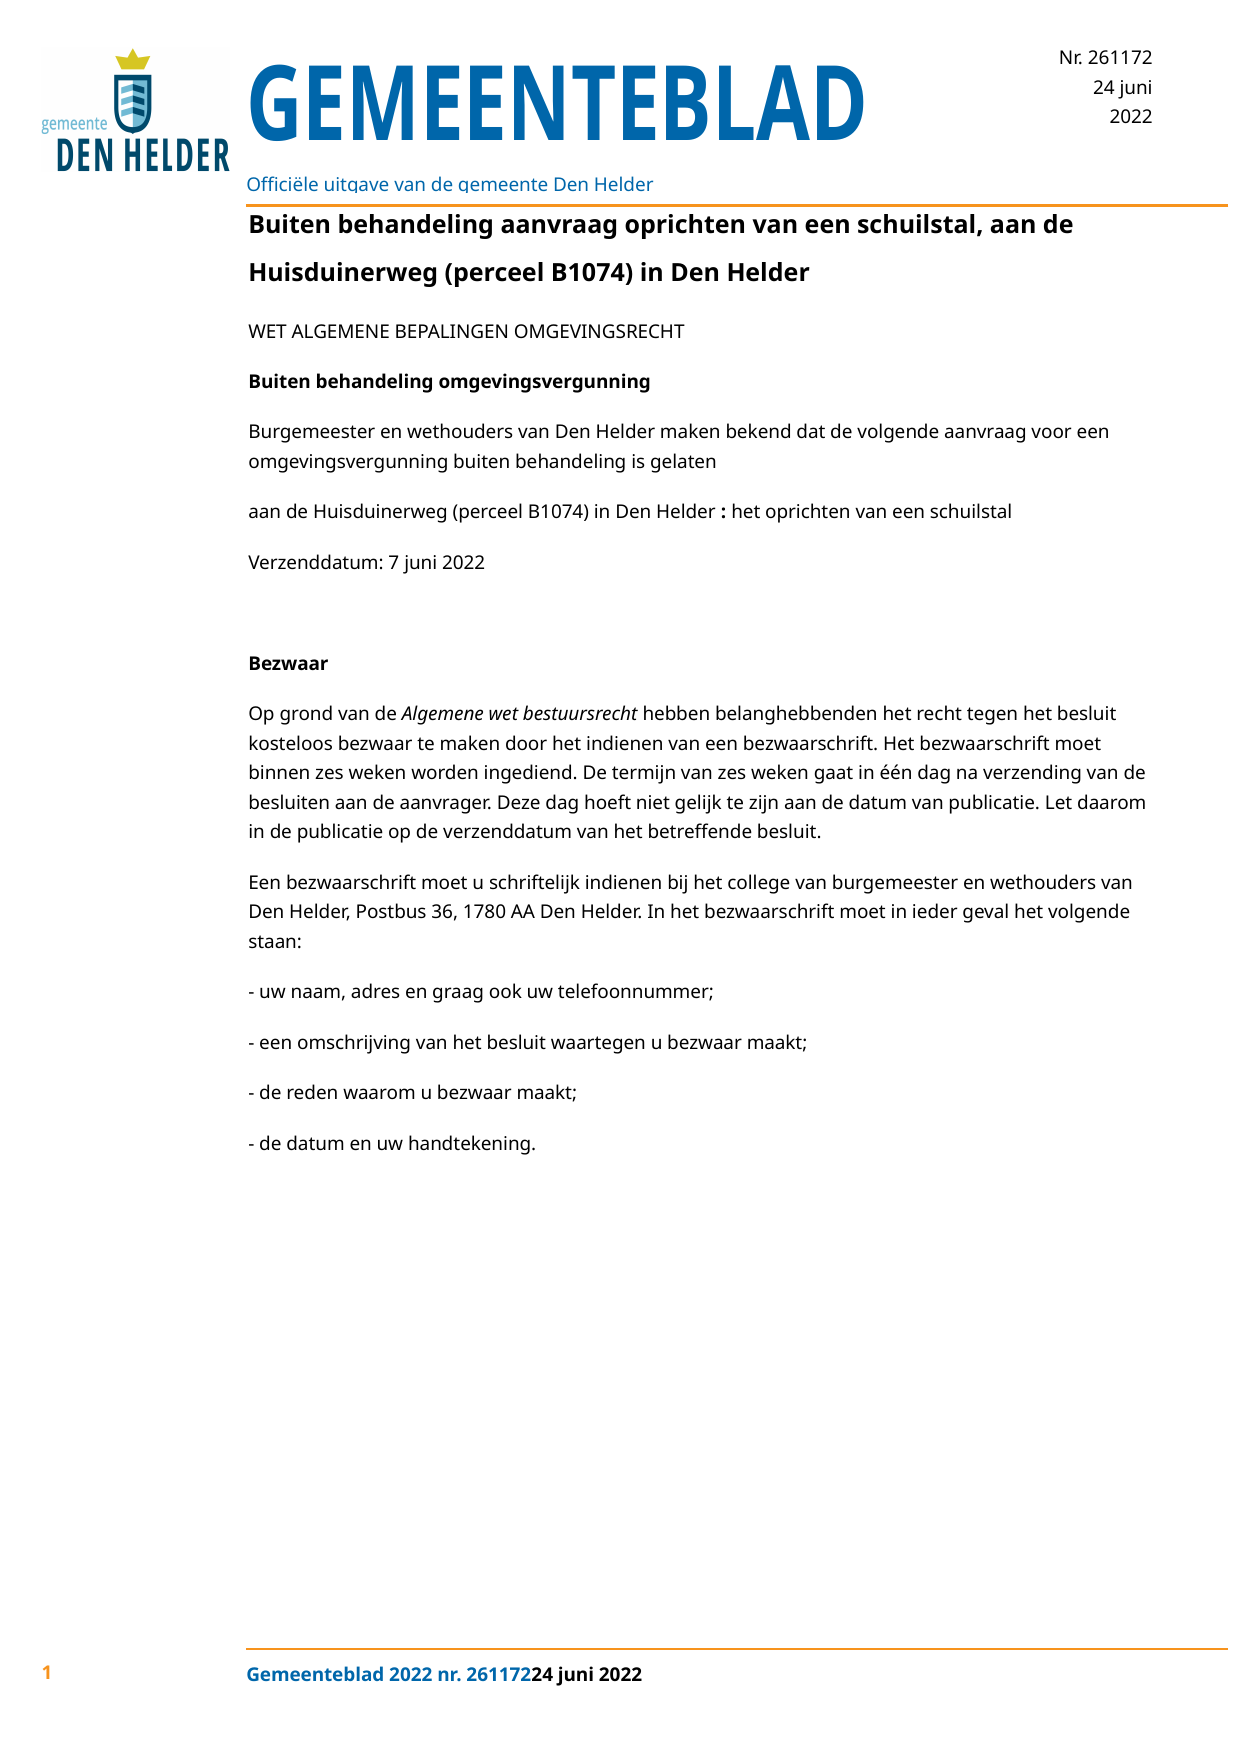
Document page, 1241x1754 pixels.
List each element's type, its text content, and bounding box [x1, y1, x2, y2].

text Op grond van de Algemene wet bestuursrecht hebben belanghebbenden het recht tegen het besluit kosteloos bezwaar te maken door het indienen van een bezwaarschrift. Het bezwaarschrift moet binnen zes weken worden ingediend. De termijn van zes weken gaat in één dag na verzending van de besluiten aan de aanvrager. Deze dag hoeft niet gelijk te zijn aan de datum van publicatie. Let daarom in de publicatie op de verzenddatum van het betreffende besluit. [248, 700, 1152, 844]
picture [41, 47, 231, 172]
text Verzenddatum: 7 juni 2022 [248, 549, 1152, 575]
text WET ALGEMENE BEPALINGEN OMGEVINGSRECHT [248, 318, 1152, 344]
picture [130, 157, 135, 172]
picture [220, 160, 224, 172]
text Een bezwaarschrift moet u schriftelijk indienen bij het college van burgemeester en wethouders van Den Helder, Postbus 36, 1780 AA Den Helder. In het bezwaarschrift moet in ieder geval het volgende staan: [248, 869, 1152, 954]
text - de datum en uw handtekening. [248, 1130, 1152, 1156]
picture [182, 144, 187, 165]
text aan de Huisduinerweg (perceel B1074) in Den Helder : het oprichten van een schuilstal [248, 499, 1152, 524]
text - een omschrijving van het besluit waartegen u bezwaar maakt; [248, 1029, 1152, 1055]
text - uw naam, adres en graag ook uw telefoonnummer; [248, 979, 1152, 1004]
text Burgemeester en wethouders van Den Helder maken bekend dat de volgende aanvraag voor een omgevingsvergunning buiten behandeling is gelaten [248, 419, 1152, 474]
text Buiten behandeling aanvraag oprichten van een schuilstal, aan de Huisduinerweg (perceel B1074) in Den Helder [248, 207, 1152, 288]
picture [100, 154, 106, 172]
text Buiten behandeling omgevingsvergunning [248, 368, 1152, 394]
picture [63, 144, 68, 165]
text - de reden waarom u bezwaar maakt; [248, 1079, 1152, 1105]
text Bezwaar [248, 650, 1152, 676]
